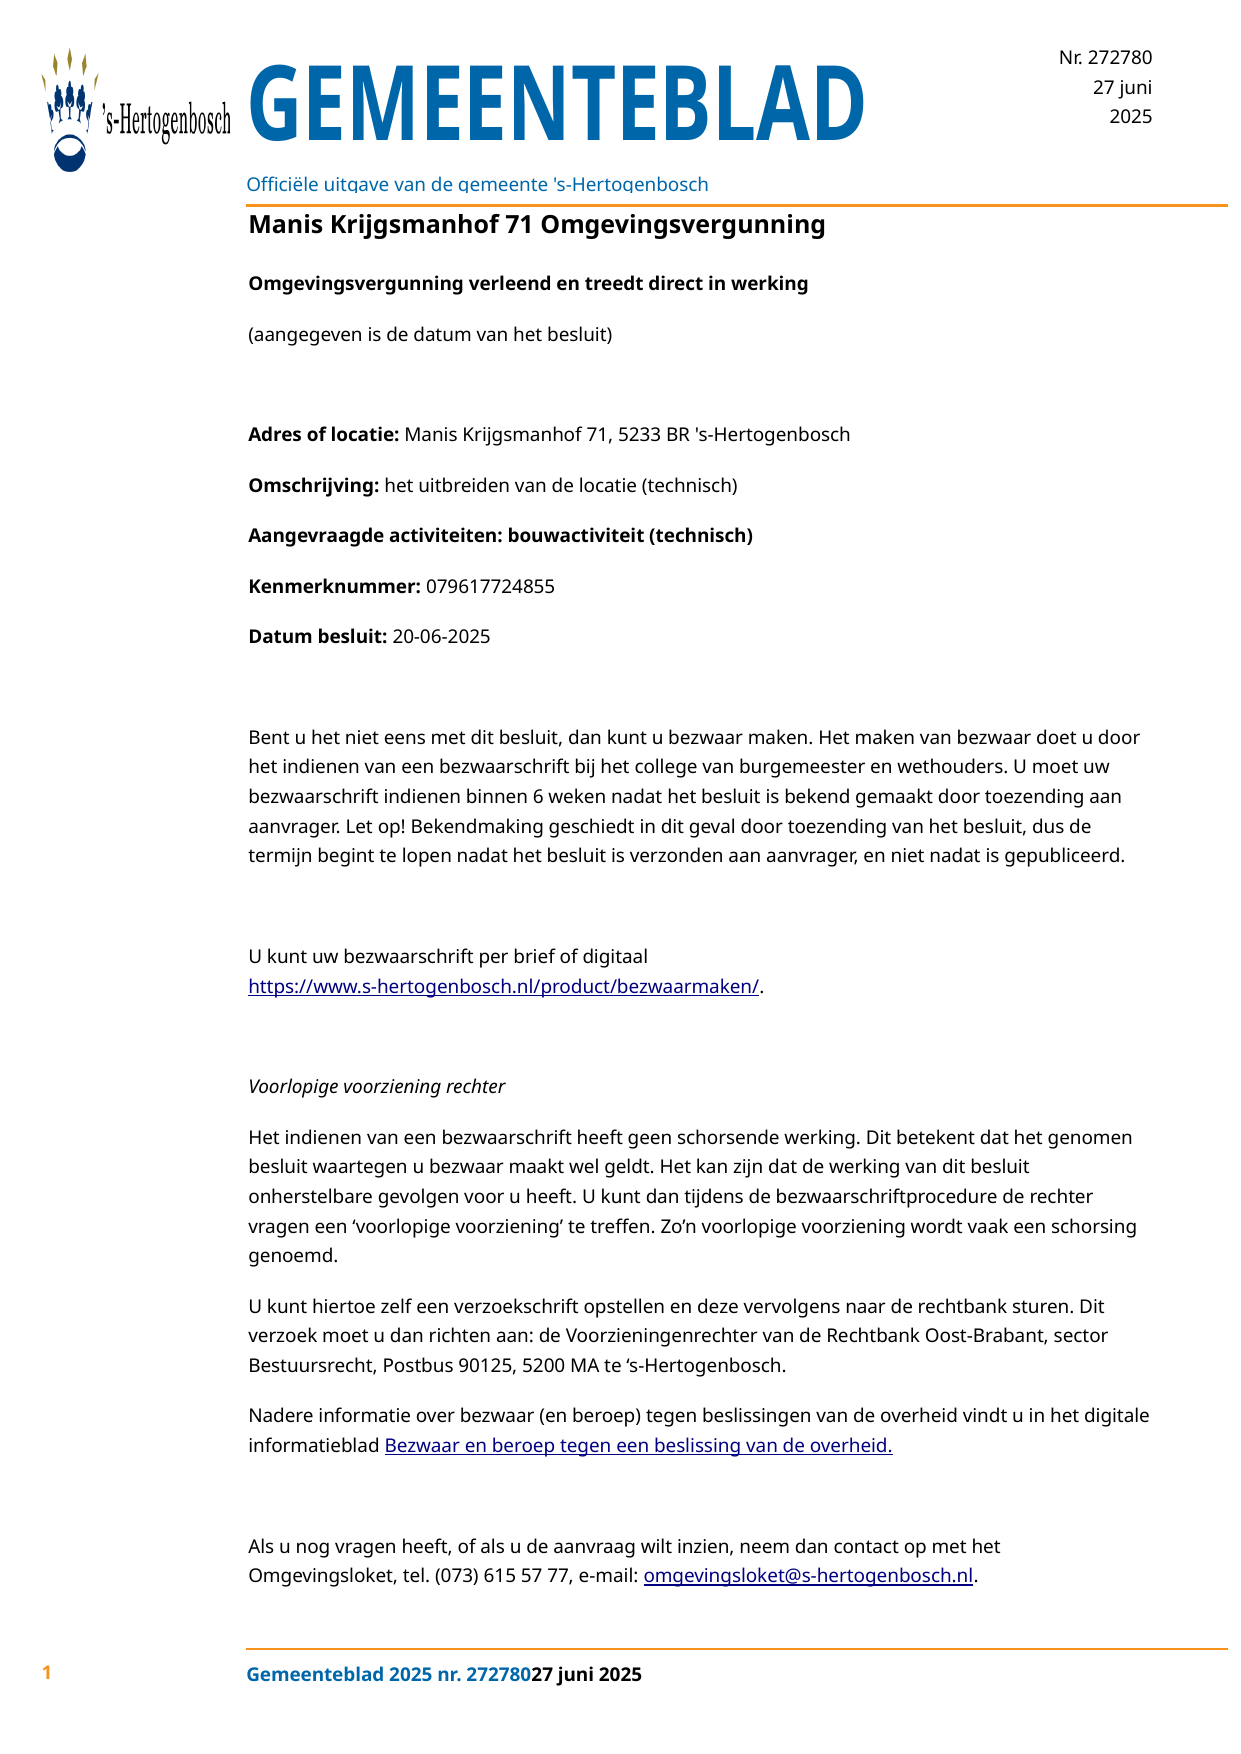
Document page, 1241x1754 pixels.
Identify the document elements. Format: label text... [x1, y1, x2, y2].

text Het indienen van een bezwaarschrift heeft geen schorsende werking. Dit betekent dat het genomen besluit waartegen u bezwaar maakt wel geldt. Het kan zijn dat de werking van dit besluit onherstelbare gevolgen voor u heeft. U kunt dan tijdens de bezwaarschriftprocedure de rechter vragen een ‘voorlopige voorziening’ te treffen. Zo’n voorlopige voorziening wordt vaak een schorsing genoemd. [248, 1124, 1152, 1268]
text Als u nog vragen heeft, of als u de aanvraag wilt inzien, neem dan contact op met het Omgevingsloket, tel. (073) 615 57 77, e-mail: omgevingsloket@s-hertogenbosch.nl. [248, 1533, 1152, 1588]
text Nadere informatie over bezwaar (en beroep) tegen beslissingen van de overheid vindt u in het digitale informatieblad Bezwaar en beroep tegen een beslissing van de overheid. [248, 1402, 1152, 1458]
text Bent u het niet eens met dit besluit, dan kunt u bezwaar maken. Het maken van bezwaar doet u door het indienen van een bezwaarschrift bij het college van burgemeester en wethouders. U moet uw bezwaarschrift indienen binnen 6 weken nadat het besluit is bekend gemaakt door toezending aan aanvrager. Let op! Bekendmaking geschiedt in dit geval door toezending van het besluit, dus de termijn begint te lopen nadat het besluit is verzonden aan aanvrager, en niet nadat is gepubliceerd. [248, 724, 1152, 868]
text (aangegeven is de datum van het besluit) [248, 321, 1152, 346]
text U kunt hiertoe zelf een verzoekschrift opstellen en deze vervolgens naar de rechtbank sturen. Dit verzoek moet u dan richten aan: de Voorzieningenrechter van de Rechtbank Oost-Brabant, sector Bestuursrecht, Postbus 90125, 5200 MA te ‘s-Hertogenbosch. [248, 1293, 1152, 1378]
text Voorlopige voorziening rechter [248, 1074, 1152, 1099]
text Adres of locatie: Manis Krijgsmanhof 71, 5233 BR 's-Hertogenbosch [248, 422, 1152, 447]
picture [41, 47, 231, 172]
text Manis Krijgsmanhof 71 Omgevingsvergunning [248, 207, 1152, 241]
text Omschrijving: het uitbreiden van de locatie (technisch) [248, 472, 1152, 498]
text U kunt uw bezwaarschrift per brief of digitaal https://www.s-hertogenbosch.nl/product/bezwaarmaken/. [248, 943, 1152, 998]
text Datum besluit: 20-06-2025 [248, 623, 1152, 649]
text Aangevraagde activiteiten: bouwactiviteit (technisch) [248, 522, 1152, 548]
text Omgevingsvergunning verleend en treedt direct in werking [248, 270, 1152, 296]
text Kenmerknummer: 079617724855 [248, 573, 1152, 598]
